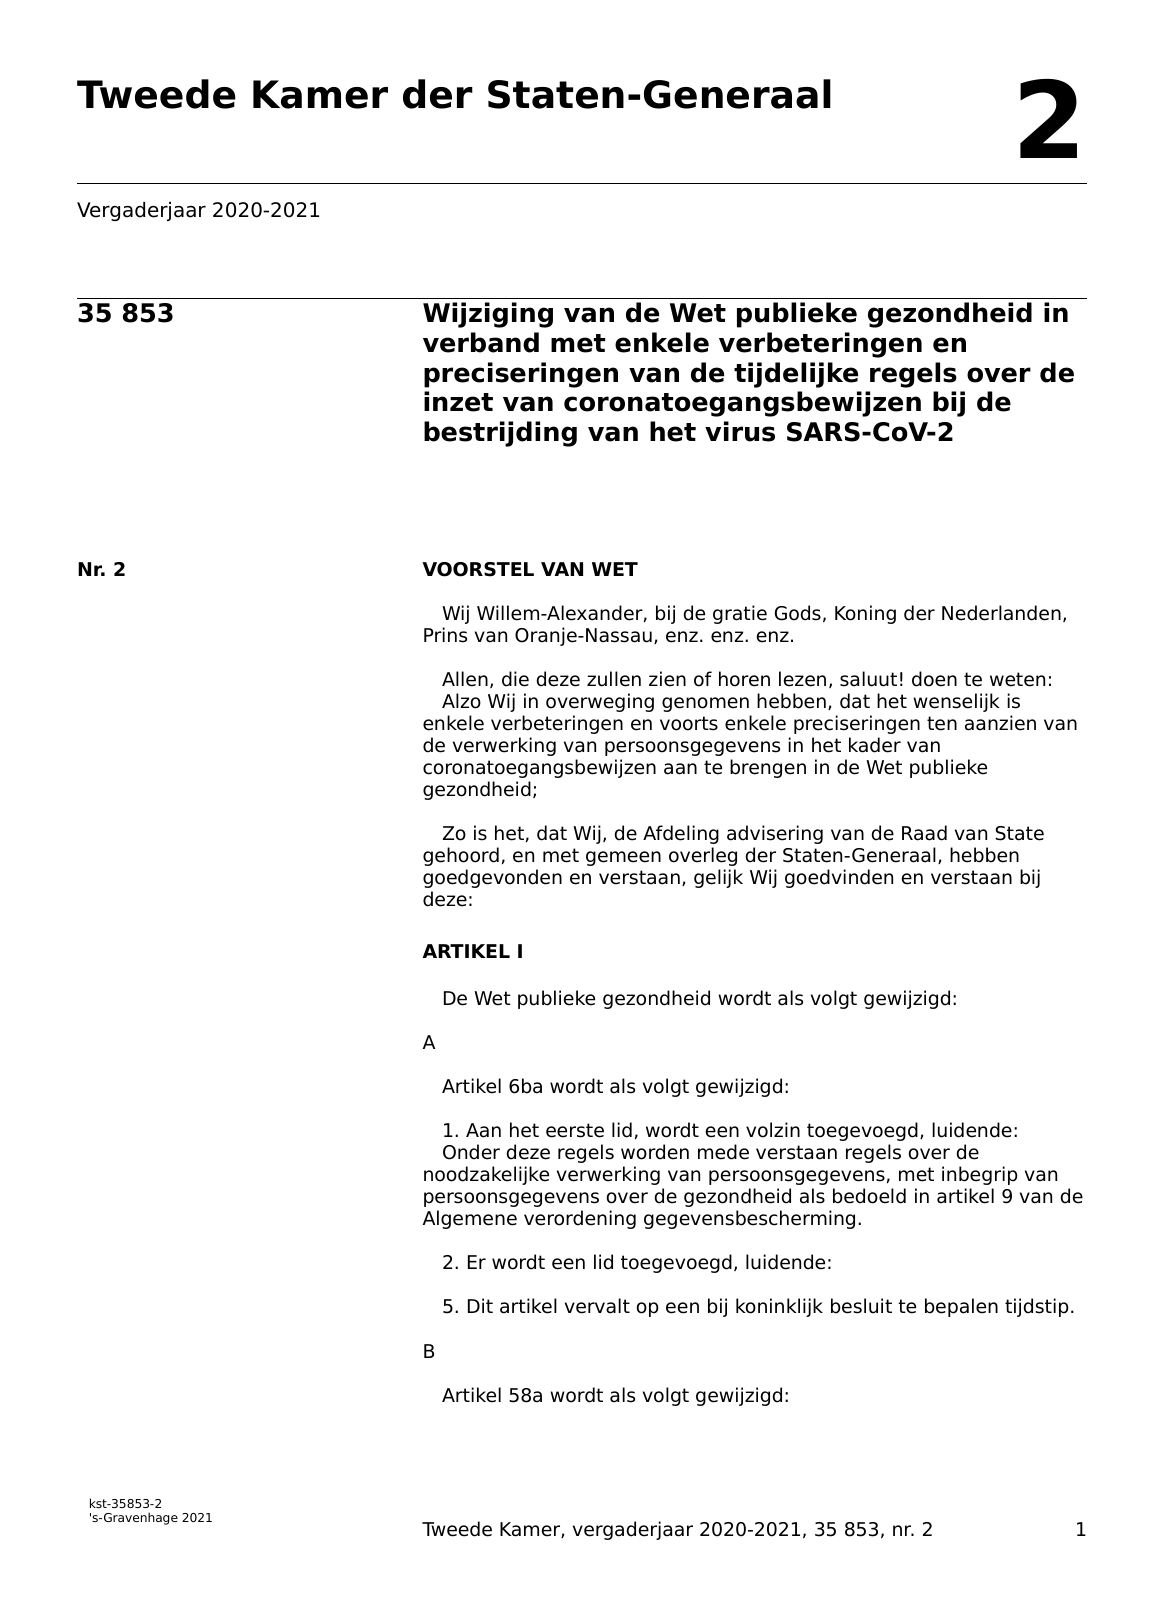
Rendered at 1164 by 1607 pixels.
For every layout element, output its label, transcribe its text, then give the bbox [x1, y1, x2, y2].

text Artikel 58a wordt als volgt gewijzigd: [422, 1385, 1087, 1407]
subtitle ARTIKEL I [422, 941, 1087, 963]
subtitle Nr. 2 VOORSTEL VAN WET [77, 558, 1087, 580]
text De Wet publieke gezondheid wordt als volgt gewijzigd: [422, 988, 1087, 1010]
text Artikel 6ba wordt als volgt gewijzigd: [422, 1076, 1087, 1098]
text A [422, 1032, 1087, 1054]
table_header 2 [886, 59, 1087, 183]
text 's-Gravenhage 2021 [88, 1511, 323, 1525]
text Allen, die deze zullen zien of horen lezen, saluut! doen te weten: [422, 669, 1087, 691]
text Onder deze regels worden mede verstaan regels over de noodzakelijke verwerking van persoonsgegevens, met inbegrip van persoonsgegevens over de gezondheid als bedoeld in artikel 9 van de Algemene verordening gegevensbescherming. [422, 1142, 1087, 1230]
text kst-35853-2 [88, 1497, 323, 1511]
text 5. Dit artikel vervalt op een bij koninklijk besluit te bepalen tijdstip. [422, 1296, 1087, 1318]
text B [422, 1341, 1087, 1363]
text Alzo Wij in overweging genomen hebben, dat het wenselijk is enkele verbeteringen en voorts enkele preciseringen ten aanzien van de verwerking van persoonsgegevens in het kader van coronatoegangsbewijzen aan te brengen in de Wet publieke gezondheid; [422, 691, 1087, 801]
table_cell Vergaderjaar 2020-2021 [77, 184, 1087, 298]
text Zo is het, dat Wij, de Afdeling advisering van de Raad van State gehoord, en met gemeen overleg der Staten-Generaal, hebben goedgevonden en verstaan, gelijk Wij goedvinden en verstaan bij deze: [422, 823, 1087, 911]
text Wij Willem-Alexander, bij de gratie Gods, Koning der Nederlanden, Prins van Oranje-Nassau, enz. enz. enz. [422, 603, 1087, 647]
subtitle 35 853 Wijziging van de Wet publieke gezondheid in verband met enkele verbeteringen en preciseringen van de tijdelijke regels over de inzet van coronatoegangsbewijzen bij de bestrijding van het virus SARS-CoV-2 [77, 299, 1087, 447]
text 2. Er wordt een lid toegevoegd, luidende: [422, 1252, 1087, 1274]
table_header Tweede Kamer der Staten-Generaal [77, 59, 886, 183]
text 1. Aan het eerste lid, wordt een volzin toegevoegd, luidende: [422, 1120, 1087, 1142]
